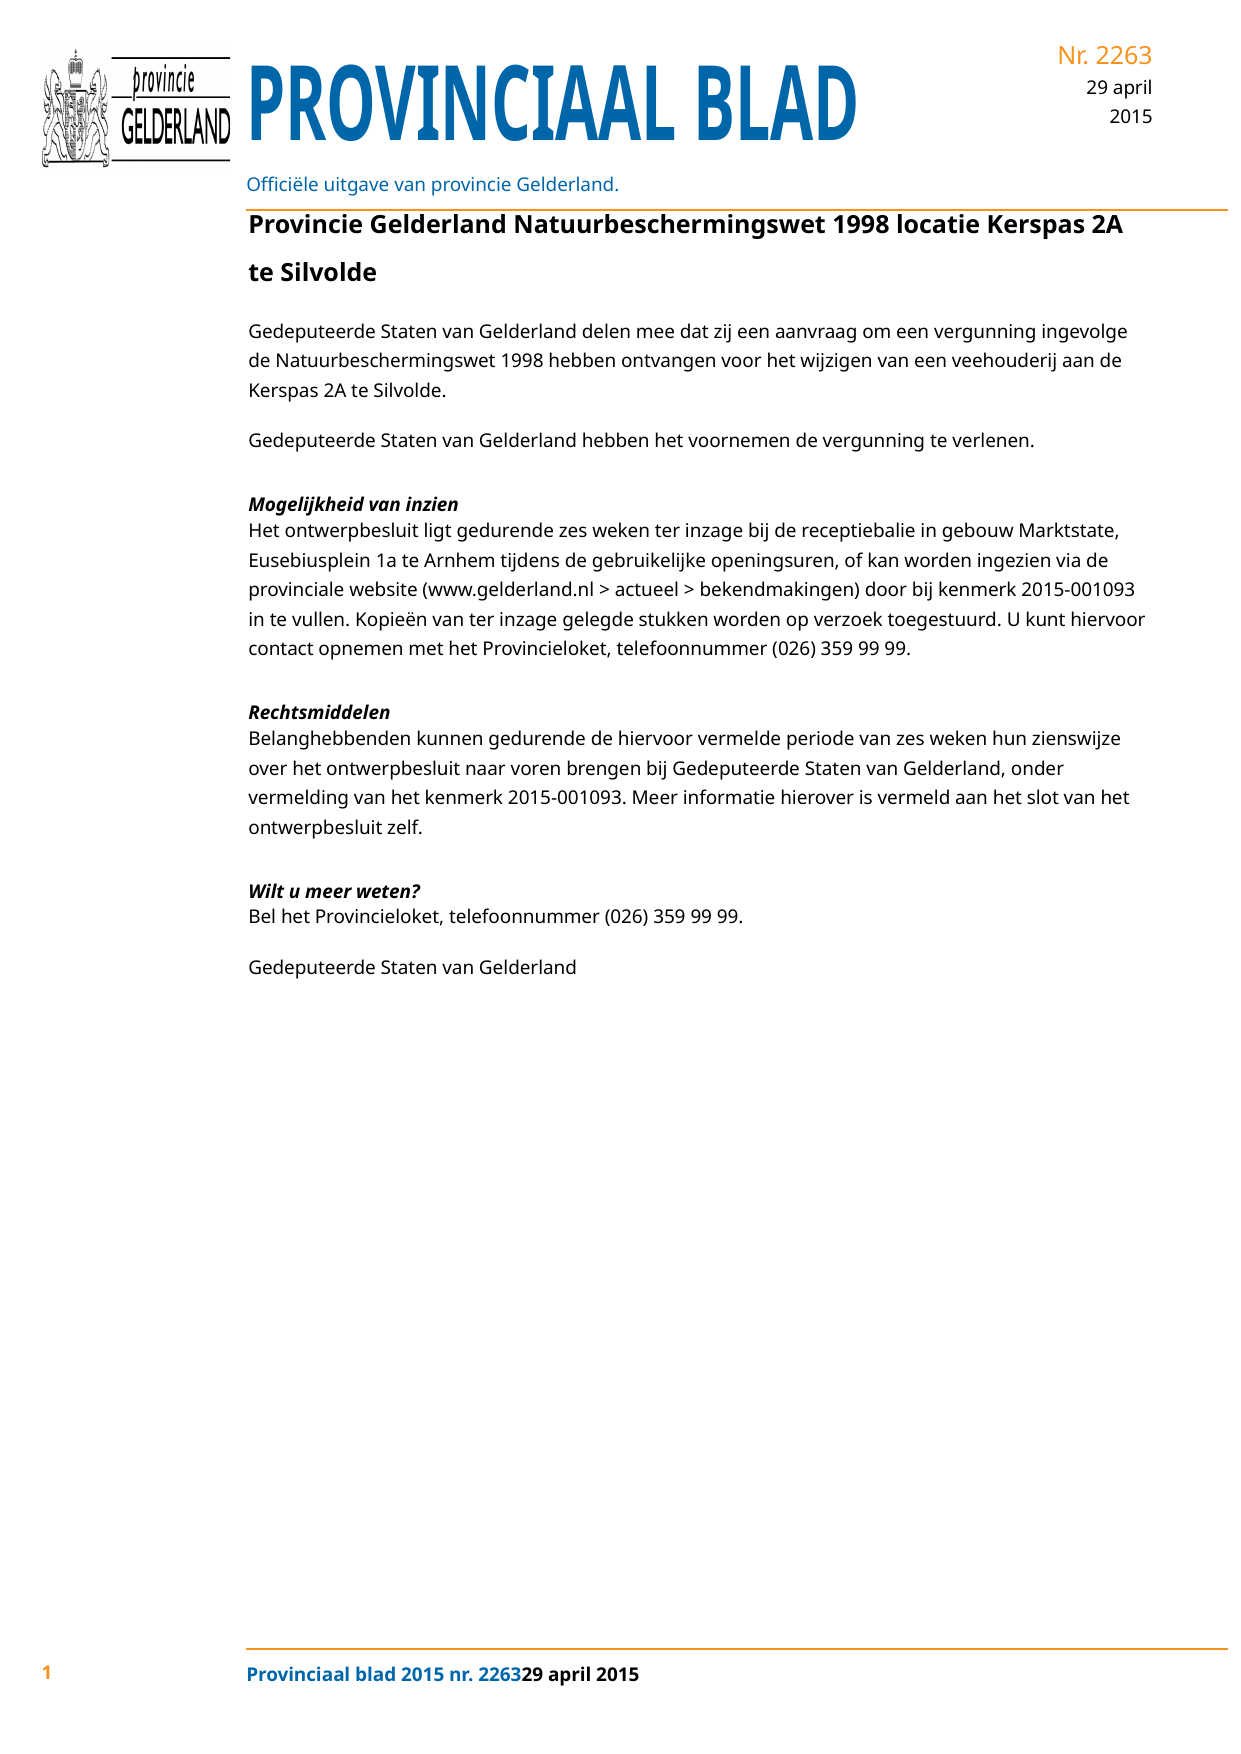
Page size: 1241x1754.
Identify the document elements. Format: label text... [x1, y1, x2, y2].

text Belanghebbenden kunnen gedurende de hiervoor vermelde periode van zes weken hun zienswijze over het ontwerpbesluit naar voren brengen bij Gedeputeerde Staten van Gelderland, onder vermelding van het kenmerk 2015-001093. Meer informatie hierover is vermeld aan het slot van het ontwerpbesluit zelf. [248, 725, 1152, 840]
text Gedeputeerde Staten van Gelderland delen mee dat zij een aanvraag om een vergunning ingevolge de Natuurbeschermingswet 1998 hebben ontvangen voor het wijzigen van een veehouderij aan de Kerspas 2A te Silvolde. [248, 318, 1152, 403]
text Gedeputeerde Staten van Gelderland hebben het voornemen de vergunning te verlenen. [248, 427, 1152, 453]
picture [41, 47, 231, 172]
text Gedeputeerde Staten van Gelderland [248, 954, 1152, 980]
text Mogelijkheid van inzien [248, 491, 1152, 517]
text Bel het Provincieloket, telefoonnummer (026) 359 99 99. [248, 904, 1152, 929]
text Het ontwerpbesluit ligt gedurende zes weken ter inzage bij de receptiebalie in gebouw Marktstate, Eusebiusplein 1a te Arnhem tijdens de gebruikelijke openingsuren, of kan worden ingezien via de provinciale website (www.gelderland.nl > actueel > bekendmakingen) door bij kenmerk 2015-001093 in te vullen. Kopieën van ter inzage gelegde stukken worden op verzoek toegestuurd. U kunt hiervoor contact opnemen met het Provincieloket, telefoonnummer (026) 359 99 99. [248, 517, 1152, 661]
text Provincie Gelderland Natuurbeschermingswet 1998 locatie Kerspas 2A te Silvolde [248, 211, 1152, 288]
text Wilt u meer weten? [248, 878, 1152, 904]
text Rechtsmiddelen [248, 699, 1152, 725]
